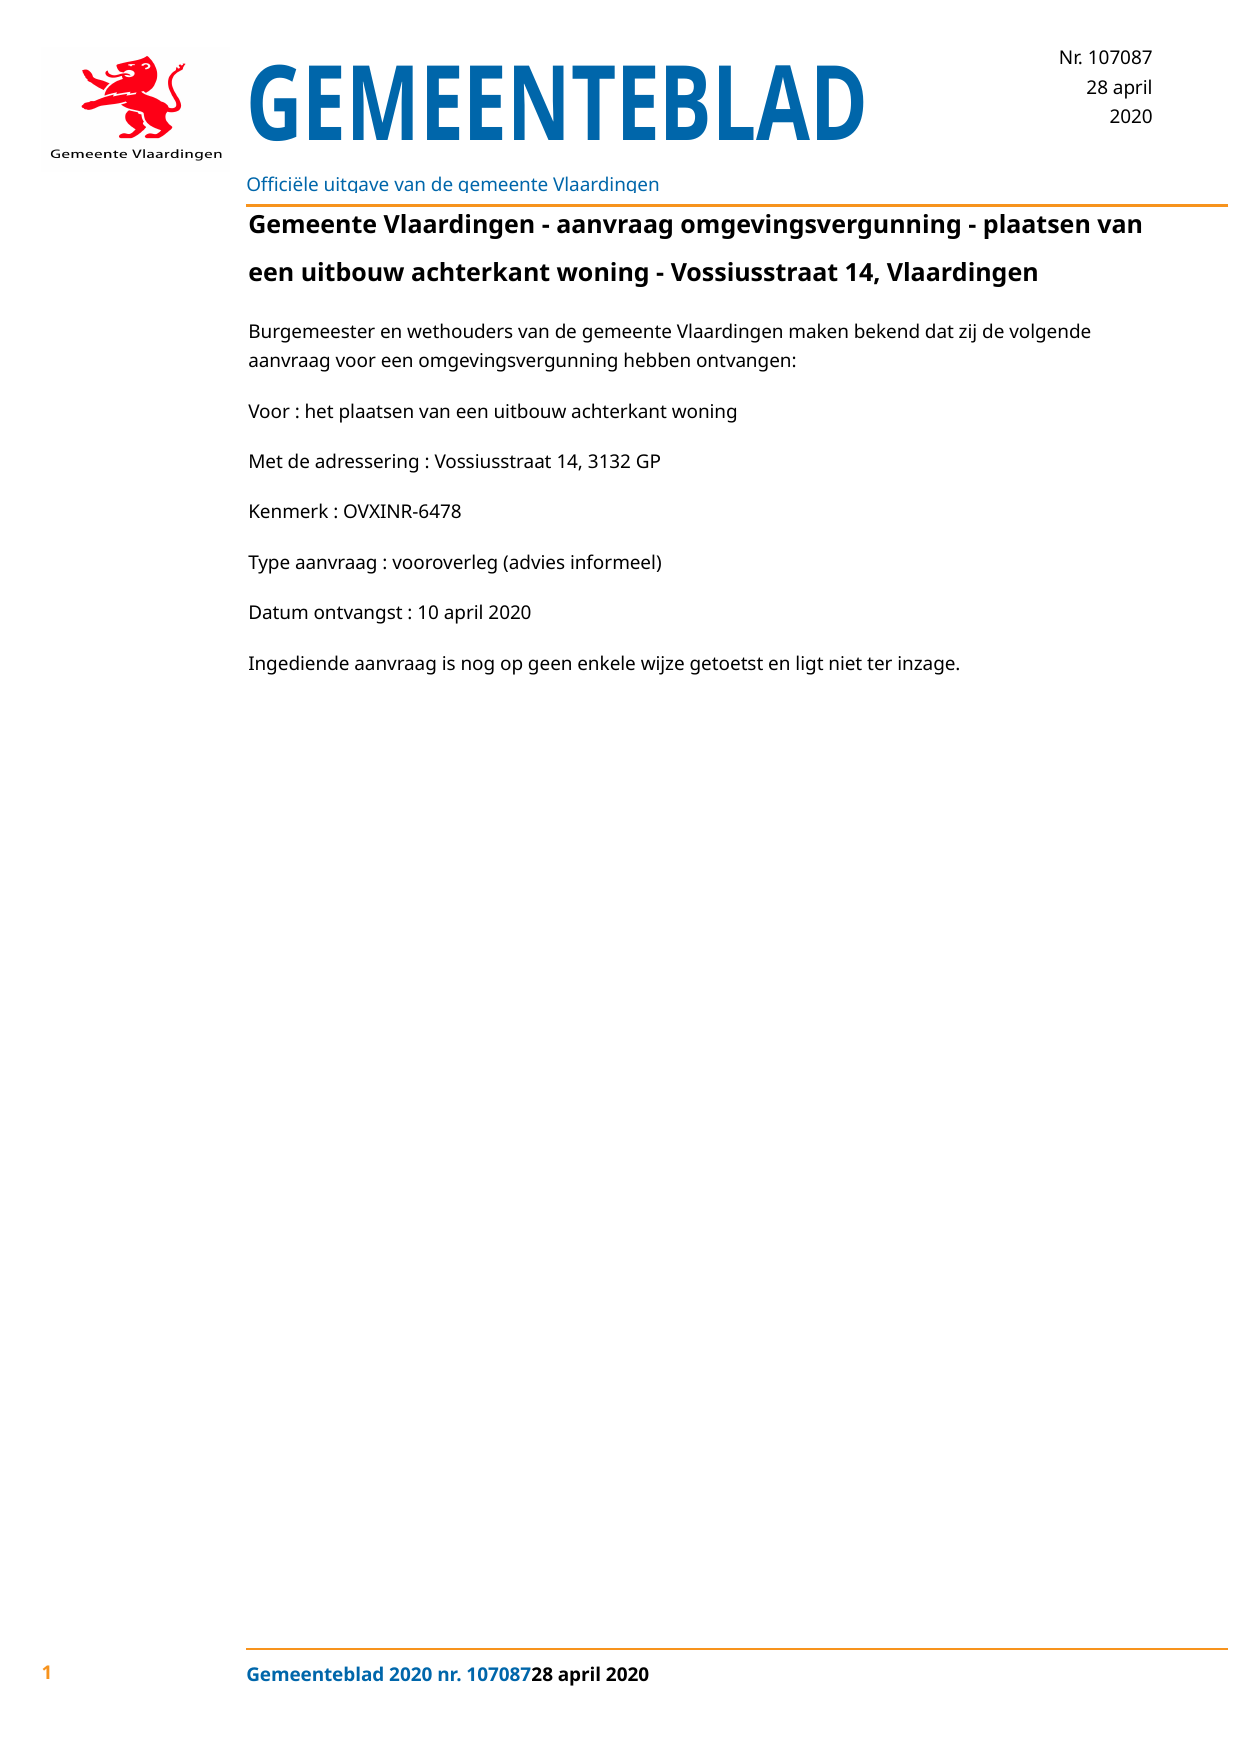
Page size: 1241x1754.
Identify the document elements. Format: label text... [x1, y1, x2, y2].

text Datum ontvangst : 10 april 2020 [248, 599, 1152, 625]
text Ingediende aanvraag is nog op geen enkele wijze getoetst en ligt niet ter inzage. [248, 650, 1152, 676]
text Type aanvraag : vooroverleg (advies informeel) [248, 549, 1152, 575]
text Kenmerk : OVXINR-6478 [248, 499, 1152, 524]
picture [41, 47, 231, 172]
text Voor : het plaatsen van een uitbouw achterkant woning [248, 398, 1152, 424]
text Met de adressering : Vossiusstraat 14, 3132 GP [248, 448, 1152, 474]
text Gemeente Vlaardingen - aanvraag omgevingsvergunning - plaatsen van een uitbouw achterkant woning - Vossiusstraat 14, Vlaardingen [248, 207, 1152, 288]
text Burgemeester en wethouders van de gemeente Vlaardingen maken bekend dat zij de volgende aanvraag voor een omgevingsvergunning hebben ontvangen: [248, 318, 1152, 373]
